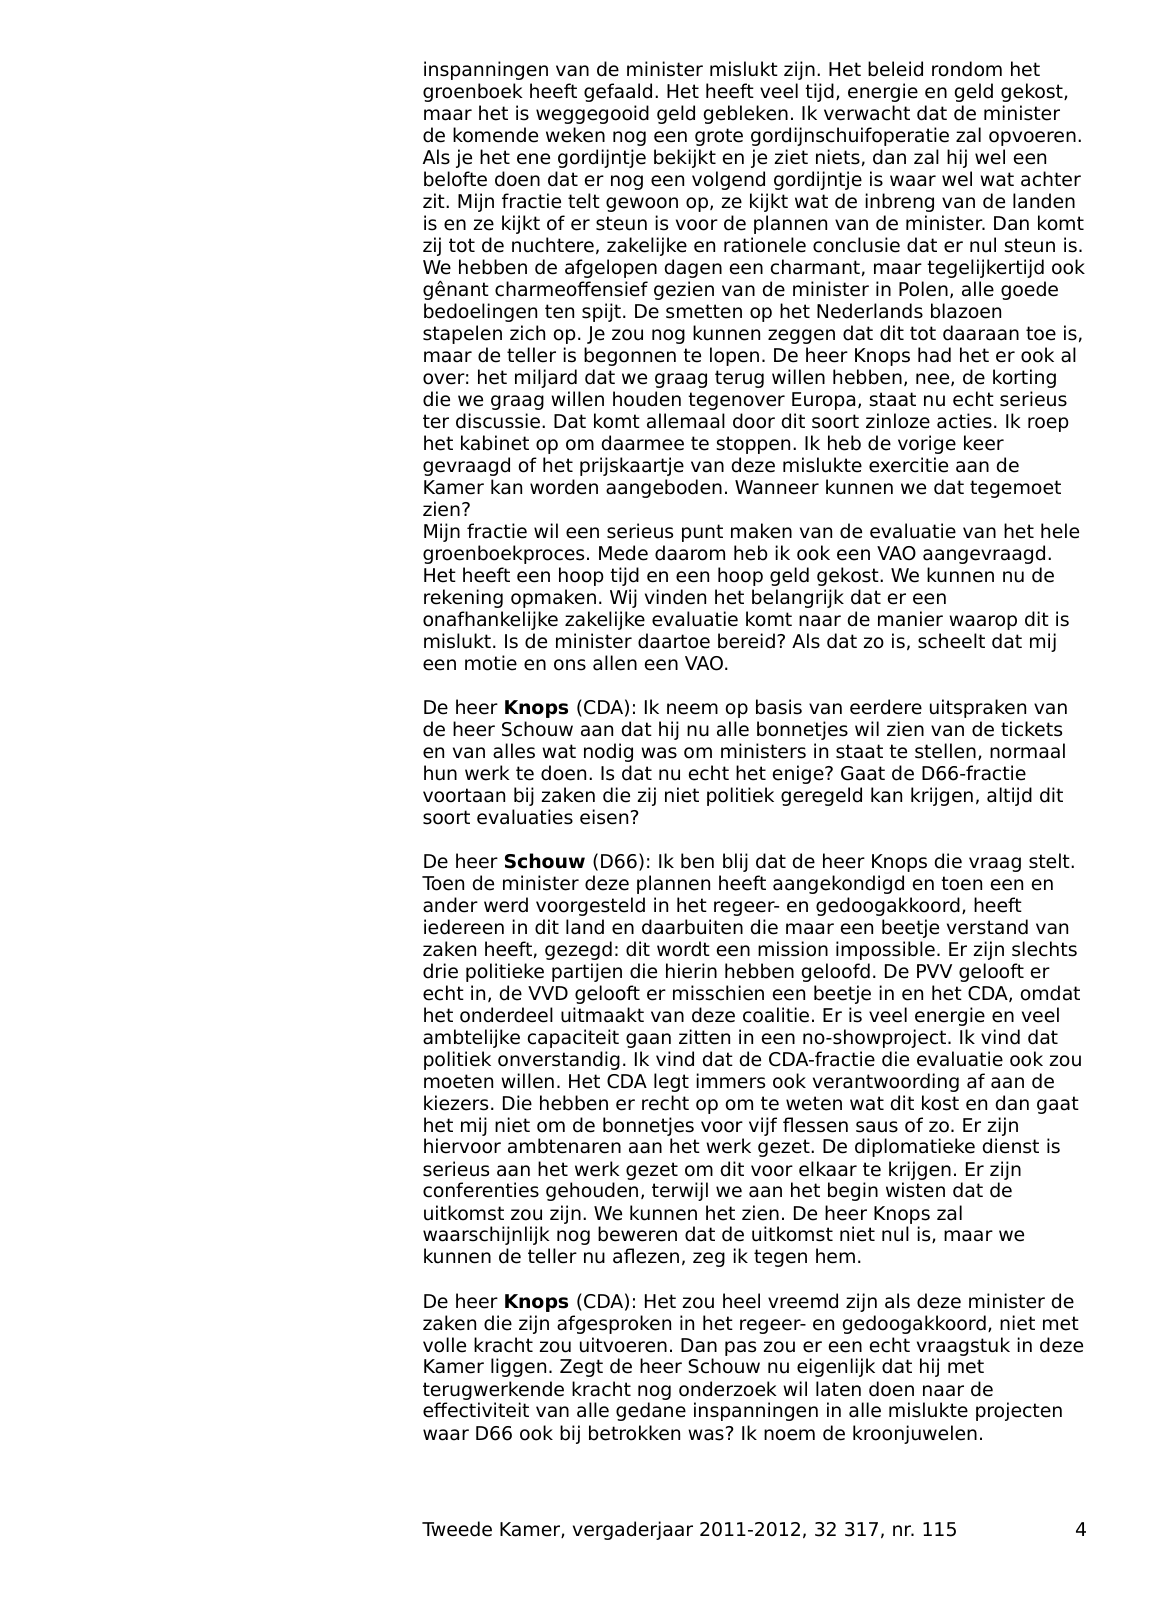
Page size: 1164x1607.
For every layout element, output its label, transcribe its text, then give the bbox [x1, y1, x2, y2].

text Mijn fractie wil een serieus punt maken van de evaluatie van het hele groenboekproces. Mede daarom heb ik ook een VAO aangevraagd. Het heeft een hoop tijd en een hoop geld gekost. We kunnen nu de rekening opmaken. Wij vinden het belangrijk dat er een onafhankelijke zakelijke evaluatie komt naar de manier waarop dit is mislukt. Is de minister daartoe bereid? Als dat zo is, scheelt dat mij een motie en ons allen een VAO. [422, 521, 1087, 674]
text De heer Knops (CDA): Ik neem op basis van eerdere uitspraken van de heer Schouw aan dat hij nu alle bonnetjes wil zien van de tickets en van alles wat nodig was om ministers in staat te stellen, normaal hun werk te doen. Is dat nu echt het enige? Gaat de D66-fractie voortaan bij zaken die zij niet politiek geregeld kan krijgen, altijd dit soort evaluaties eisen? [422, 697, 1087, 828]
text inspanningen van de minister mislukt zijn. Het beleid rondom het groenboek heeft gefaald. Het heeft veel tijd, energie en geld gekost, maar het is weggegooid geld gebleken. Ik verwacht dat de minister de komende weken nog een grote gordijnschuifoperatie zal opvoeren. Als je het ene gordijntje bekijkt en je ziet niets, dan zal hij wel een belofte doen dat er nog een volgend gordijntje is waar wel wat achter zit. Mijn fractie telt gewoon op, ze kijkt wat de inbreng van de landen is en ze kijkt of er steun is voor de plannen van de minister. Dan komt zij tot de nuchtere, zakelijke en rationele conclusie dat er nul steun is. We hebben de afgelopen dagen een charmant, maar tegelijkertijd ook gênant charmeoffensief gezien van de minister in Polen, alle goede bedoelingen ten spijt. De smetten op het Nederlands blazoen stapelen zich op. Je zou nog kunnen zeggen dat dit tot daaraan toe is, maar de teller is begonnen te lopen. De heer Knops had het er ook al over: het miljard dat we graag terug willen hebben, nee, de korting die we graag willen houden tegenover Europa, staat nu echt serieus ter discussie. Dat komt allemaal door dit soort zinloze acties. Ik roep het kabinet op om daarmee te stoppen. Ik heb de vorige keer gevraagd of het prijskaartje van deze mislukte exercitie aan de Kamer kan worden aangeboden. Wanneer kunnen we dat tegemoet zien? [422, 59, 1087, 521]
text De heer Knops (CDA): Het zou heel vreemd zijn als deze minister de zaken die zijn afgesproken in het regeer- en gedoogakkoord, niet met volle kracht zou uitvoeren. Dan pas zou er een echt vraagstuk in deze Kamer liggen. Zegt de heer Schouw nu eigenlijk dat hij met terugwerkende kracht nog onderzoek wil laten doen naar de effectiviteit van alle gedane inspanningen in alle mislukte projecten waar D66 ook bij betrokken was? Ik noem de kroonjuwelen. [422, 1291, 1087, 1444]
text De heer Schouw (D66): Ik ben blij dat de heer Knops die vraag stelt. Toen de minister deze plannen heeft aangekondigd en toen een en ander werd voorgesteld in het regeer- en gedoogakkoord, heeft iedereen in dit land en daarbuiten die maar een beetje verstand van zaken heeft, gezegd: dit wordt een mission impossible. Er zijn slechts drie politieke partijen die hierin hebben geloofd. De PVV gelooft er echt in, de VVD gelooft er misschien een beetje in en het CDA, omdat het onderdeel uitmaakt van deze coalitie. Er is veel energie en veel ambtelijke capaciteit gaan zitten in een no-showproject. Ik vind dat politiek onverstandig. Ik vind dat de CDA-fractie die evaluatie ook zou moeten willen. Het CDA legt immers ook verantwoording af aan de kiezers. Die hebben er recht op om te weten wat dit kost en dan gaat het mij niet om de bonnetjes voor vijf flessen saus of zo. Er zijn hiervoor ambtenaren aan het werk gezet. De diplomatieke dienst is serieus aan het werk gezet om dit voor elkaar te krijgen. Er zijn conferenties gehouden, terwijl we aan het begin wisten dat de uitkomst zou zijn. We kunnen het zien. De heer Knops zal waarschijnlijk nog beweren dat de uitkomst niet nul is, maar we kunnen de teller nu aflezen, zeg ik tegen hem. [422, 851, 1087, 1268]
